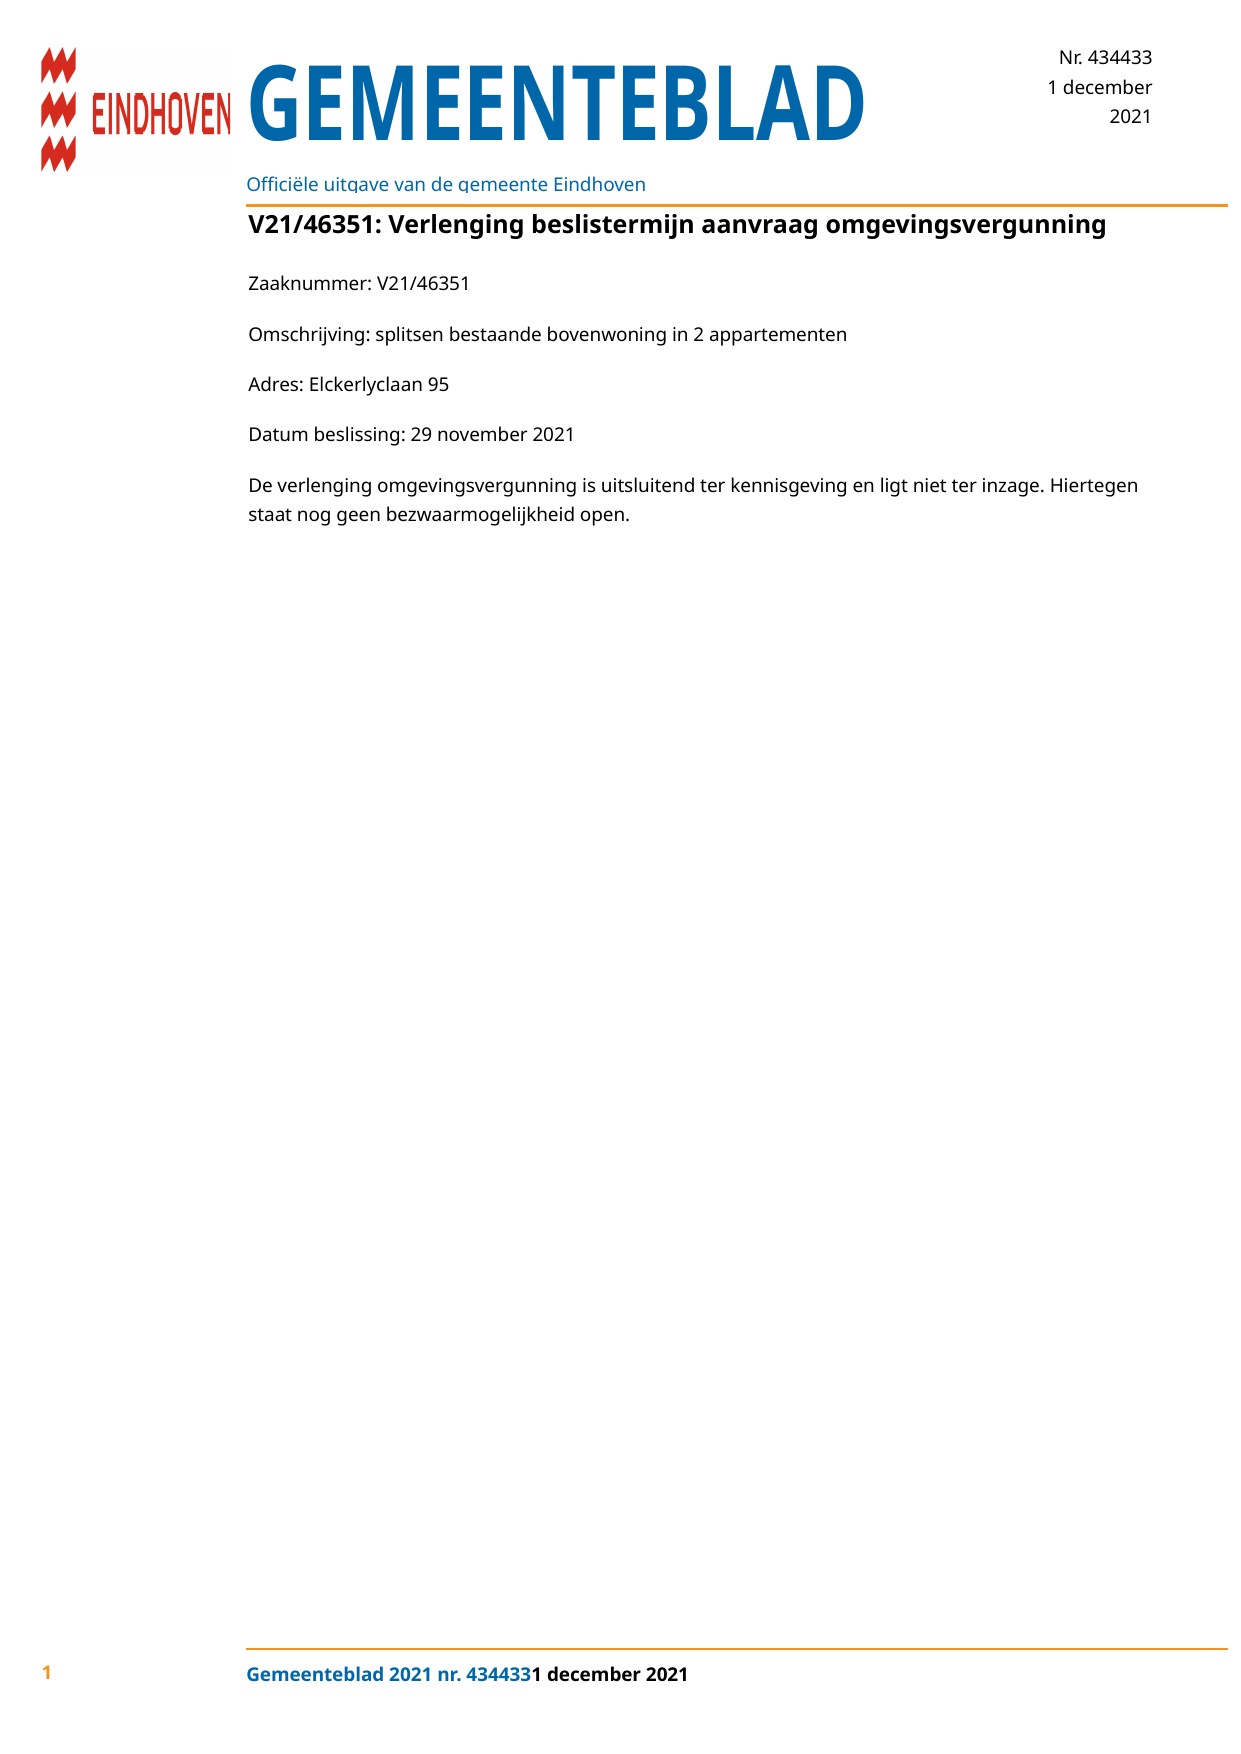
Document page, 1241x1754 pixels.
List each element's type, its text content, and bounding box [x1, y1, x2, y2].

text Omschrijving: splitsen bestaande bovenwoning in 2 appartementen [248, 321, 1152, 346]
text Adres: Elckerlyclaan 95 [248, 371, 1152, 397]
text De verlenging omgevingsvergunning is uitsluitend ter kennisgeving en ligt niet ter inzage. Hiertegen staat nog geen bezwaarmogelijkheid open. [248, 472, 1152, 527]
text Datum beslissing: 29 november 2021 [248, 422, 1152, 447]
picture [41, 47, 231, 172]
text Zaaknummer: V21/46351 [248, 270, 1152, 296]
text V21/46351: Verlenging beslistermijn aanvraag omgevingsvergunning [248, 207, 1152, 241]
